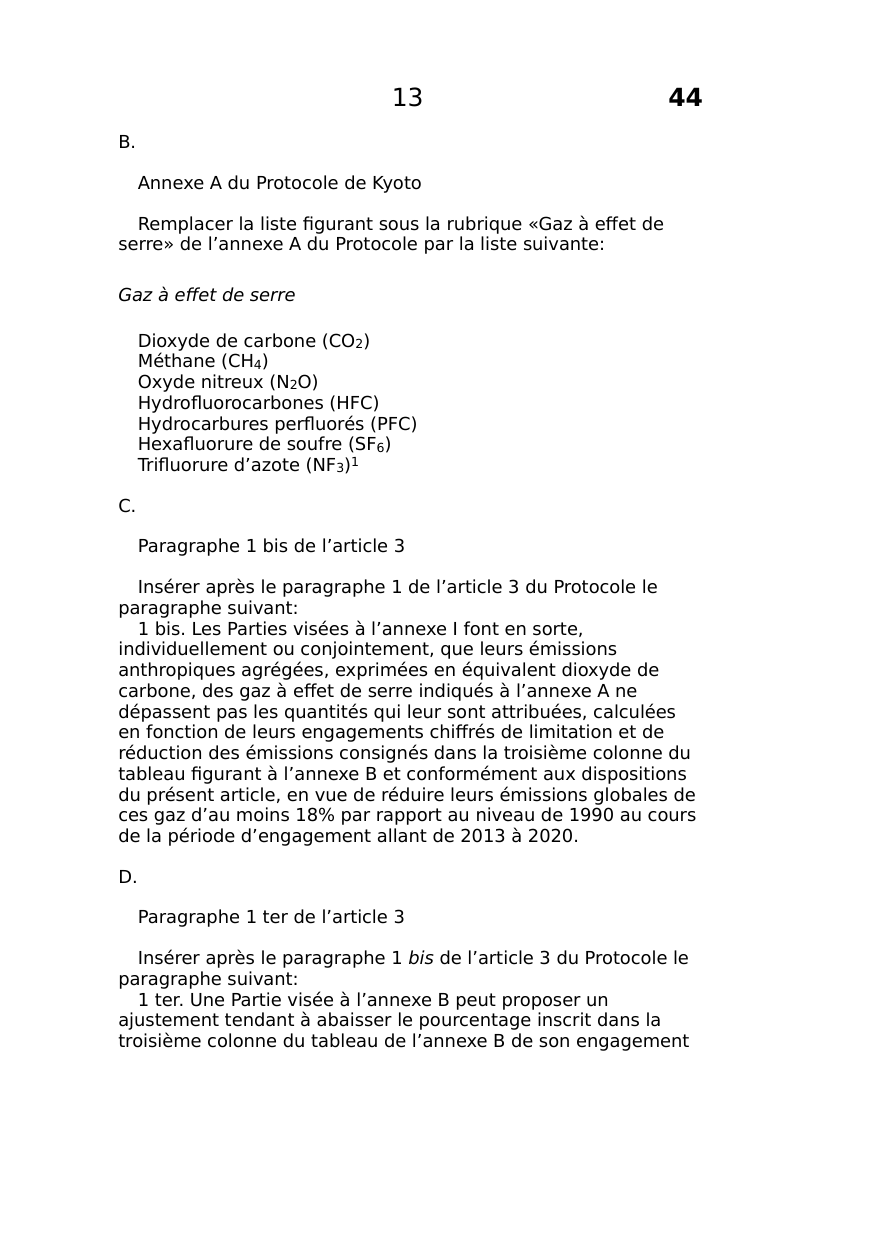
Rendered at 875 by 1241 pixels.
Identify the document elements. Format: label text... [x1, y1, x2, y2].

text Oxyde nitreux (N2O) [118, 372, 703, 393]
text Annexe A du Protocole de Kyoto [118, 173, 703, 193]
text Hydrofluorocarbones (HFC) [118, 393, 703, 413]
text C. [118, 496, 703, 516]
text 1 bis. Les Parties visées à l’annexe I font en sorte, individuellement ou conjointement, que leurs émissions anthropiques agrégées, exprimées en équivalent dioxyde de carbone, des gaz à effet de serre indiqués à l’annexe A ne dépassent pas les quantités qui leur sont attribuées, calculées en fonction de leurs engagements chiffrés de limitation et de réduction des émissions consignés dans la troisième colonne du tableau figurant à l’annexe B et conformément aux dispositions du présent article, en vue de réduire leurs émissions globales de ces gaz d’au moins 18% par rapport au niveau de 1990 au cours de la période d’engagement allant de 2013 à 2020. [118, 618, 703, 847]
text Hydrocarbures perfluorés (PFC) [118, 413, 703, 434]
subtitle Gaz à effet de serre [118, 285, 703, 306]
text B. [118, 132, 703, 153]
text Remplacer la liste figurant sous la rubrique «Gaz à effet de serre» de l’annexe A du Protocole par la liste suivante: [118, 213, 703, 255]
text Hexafluorure de soufre (SF6) [118, 434, 703, 455]
text Trifluorure d’azote (NF3)1 [118, 455, 703, 476]
text Dioxyde de carbone (CO2) [118, 331, 703, 351]
text Paragraphe 1 ter de l’article 3 [118, 907, 703, 928]
text D. [118, 867, 703, 887]
text Insérer après le paragraphe 1 de l’article 3 du Protocole le paragraphe suivant: [118, 577, 703, 618]
text 1 ter. Une Partie visée à l’annexe B peut proposer un ajustement tendant à abaisser le pourcentage inscrit dans la troisième colonne du tableau de l’annexe B de son engagement [118, 989, 703, 1052]
text Méthane (CH4) [118, 351, 703, 372]
text Paragraphe 1 bis de l’article 3 [118, 536, 703, 557]
text Insérer après le paragraphe 1 bis de l’article 3 du Protocole le paragraphe suivant: [118, 948, 703, 989]
